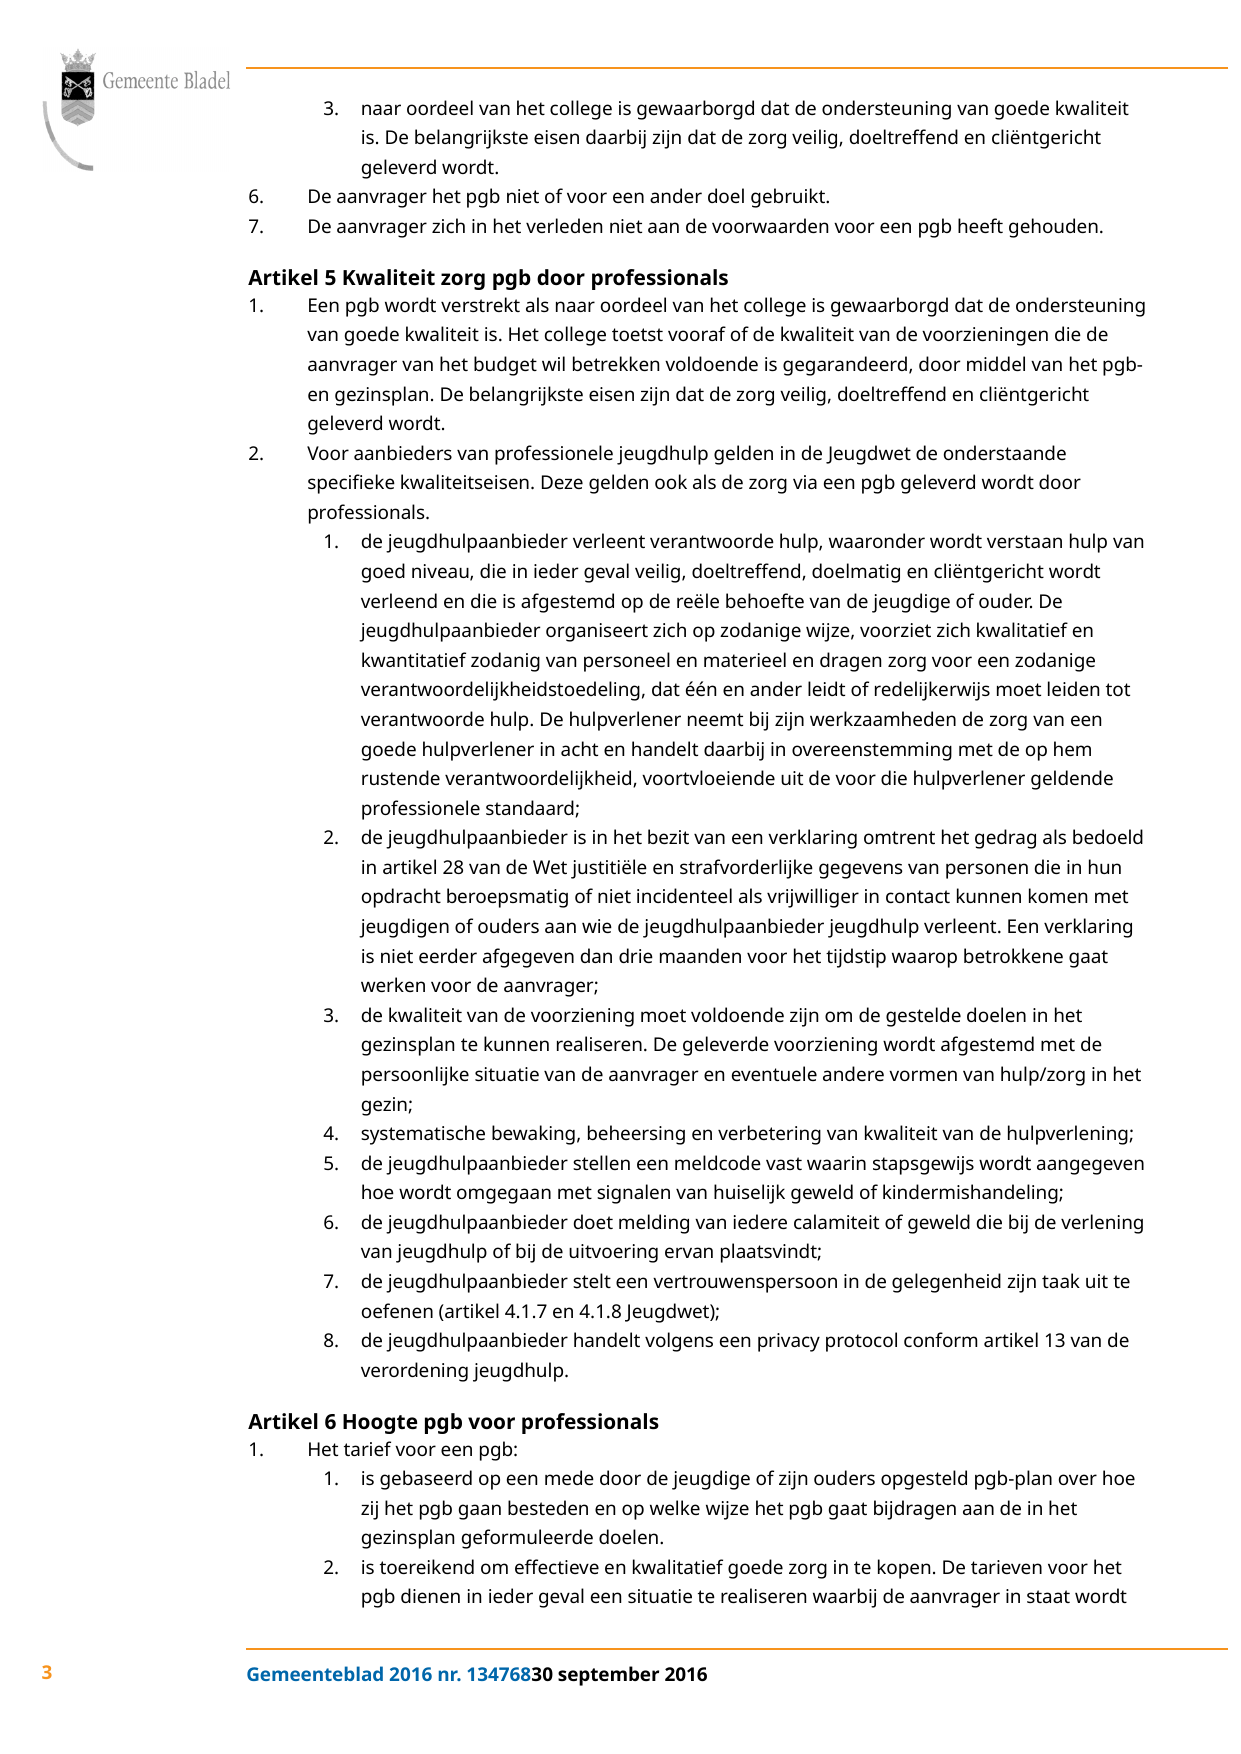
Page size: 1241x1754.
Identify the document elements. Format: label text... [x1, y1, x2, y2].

list is gebaseerd op een mede door de jeugdige of zijn ouders opgesteld pgb-plan over hoe zij het pgb gaan besteden en op welke wijze het pgb gaat bijdragen aan de in het gezinsplan geformuleerde doelen. [323, 1465, 1152, 1550]
list naar oordeel van het college is gewaarborgd dat de ondersteuning van goede kwaliteit is. De belangrijkste eisen daarbij zijn dat de zorg veilig, doeltreffend en cliëntgericht geleverd wordt. [323, 95, 1152, 180]
list de jeugdhulpaanbieder stelt een vertrouwenspersoon in de gelegenheid zijn taak uit te oefenen (artikel 4.1.7 en 4.1.8 Jeugdwet); [323, 1268, 1152, 1323]
list De aanvrager zich in het verleden niet aan de voorwaarden voor een pgb heeft gehouden. [248, 213, 1152, 239]
list Een pgb wordt verstrekt als naar oordeel van het college is gewaarborgd dat de ondersteuning van goede kwaliteit is. Het college toetst vooraf of de kwaliteit van de voorzieningen die de aanvrager van het budget wil betrekken voldoende is gegarandeerd, door middel van het pgb- en gezinsplan. De belangrijkste eisen zijn dat de zorg veilig, doeltreffend en cliëntgericht geleverd wordt. [248, 292, 1152, 436]
list systematische bewaking, beheersing en verbetering van kwaliteit van de hulpverlening; [323, 1120, 1152, 1146]
list de jeugdhulpaanbieder stellen een meldcode vast waarin stapsgewijs wordt aangegeven hoe wordt omgegaan met signalen van huiselijk geweld of kindermishandeling; [323, 1150, 1152, 1205]
list is toereikend om effectieve en kwalitatief goede zorg in te kopen. De tarieven voor het pgb dienen in ieder geval een situatie te realiseren waarbij de aanvrager in staat wordt [323, 1554, 1152, 1609]
list de jeugdhulpaanbieder verleent verantwoorde hulp, waaronder wordt verstaan hulp van goed niveau, die in ieder geval veilig, doeltreffend, doelmatig en cliëntgericht wordt verleend en die is afgestemd op de reële behoefte van de jeugdige of ouder. De jeugdhulpaanbieder organiseert zich op zodanige wijze, voorziet zich kwalitatief en kwantitatief zodanig van personeel en materieel en dragen zorg voor een zodanige verantwoordelijkheidstoedeling, dat één en ander leidt of redelijkerwijs moet leiden tot verantwoorde hulp. De hulpverlener neemt bij zijn werkzaamheden de zorg van een goede hulpverlener in acht en handelt daarbij in overeenstemming met de op hem rustende verantwoordelijkheid, voortvloeiende uit de voor die hulpverlener geldende professionele standaard; [323, 529, 1152, 821]
list De aanvrager het pgb niet of voor een ander doel gebruikt. [248, 183, 1152, 209]
list de jeugdhulpaanbieder is in het bezit van een verklaring omtrent het gedrag als bedoeld in artikel 28 van de Wet justitiële en strafvorderlijke gegevens van personen die in hun opdracht beroepsmatig of niet incidenteel als vrijwilliger in contact kunnen komen met jeugdigen of ouders aan wie de jeugdhulpaanbieder jeugdhulp verleent. Een verklaring is niet eerder afgegeven dan drie maanden voor het tijdstip waarop betrokkene gaat werken voor de aanvrager; [323, 824, 1152, 998]
picture [41, 47, 231, 172]
list Het tarief voor een pgb: [248, 1436, 1152, 1462]
list de jeugdhulpaanbieder doet melding van iedere calamiteit of geweld die bij de verlening van jeugdhulp of bij de uitvoering ervan plaatsvindt; [323, 1209, 1152, 1264]
list Voor aanbieders van professionele jeugdhulp gelden in de Jeugdwet de onderstaande specifieke kwaliteitseisen. Deze gelden ook als de zorg via een pgb geleverd wordt door professionals. [248, 440, 1152, 525]
list de jeugdhulpaanbieder handelt volgens een privacy protocol conform artikel 13 van de verordening jeugdhulp. [323, 1327, 1152, 1383]
list de kwaliteit van de voorziening moet voldoende zijn om de gestelde doelen in het gezinsplan te kunnen realiseren. De geleverde voorziening wordt afgestemd met de persoonlijke situatie van de aanvrager en eventuele andere vormen van hulp/zorg in het gezin; [323, 1002, 1152, 1116]
text Artikel 6 Hoogte pgb voor professionals [248, 1407, 1152, 1436]
text Artikel 5 Kwaliteit zorg pgb door professionals [248, 263, 1152, 292]
